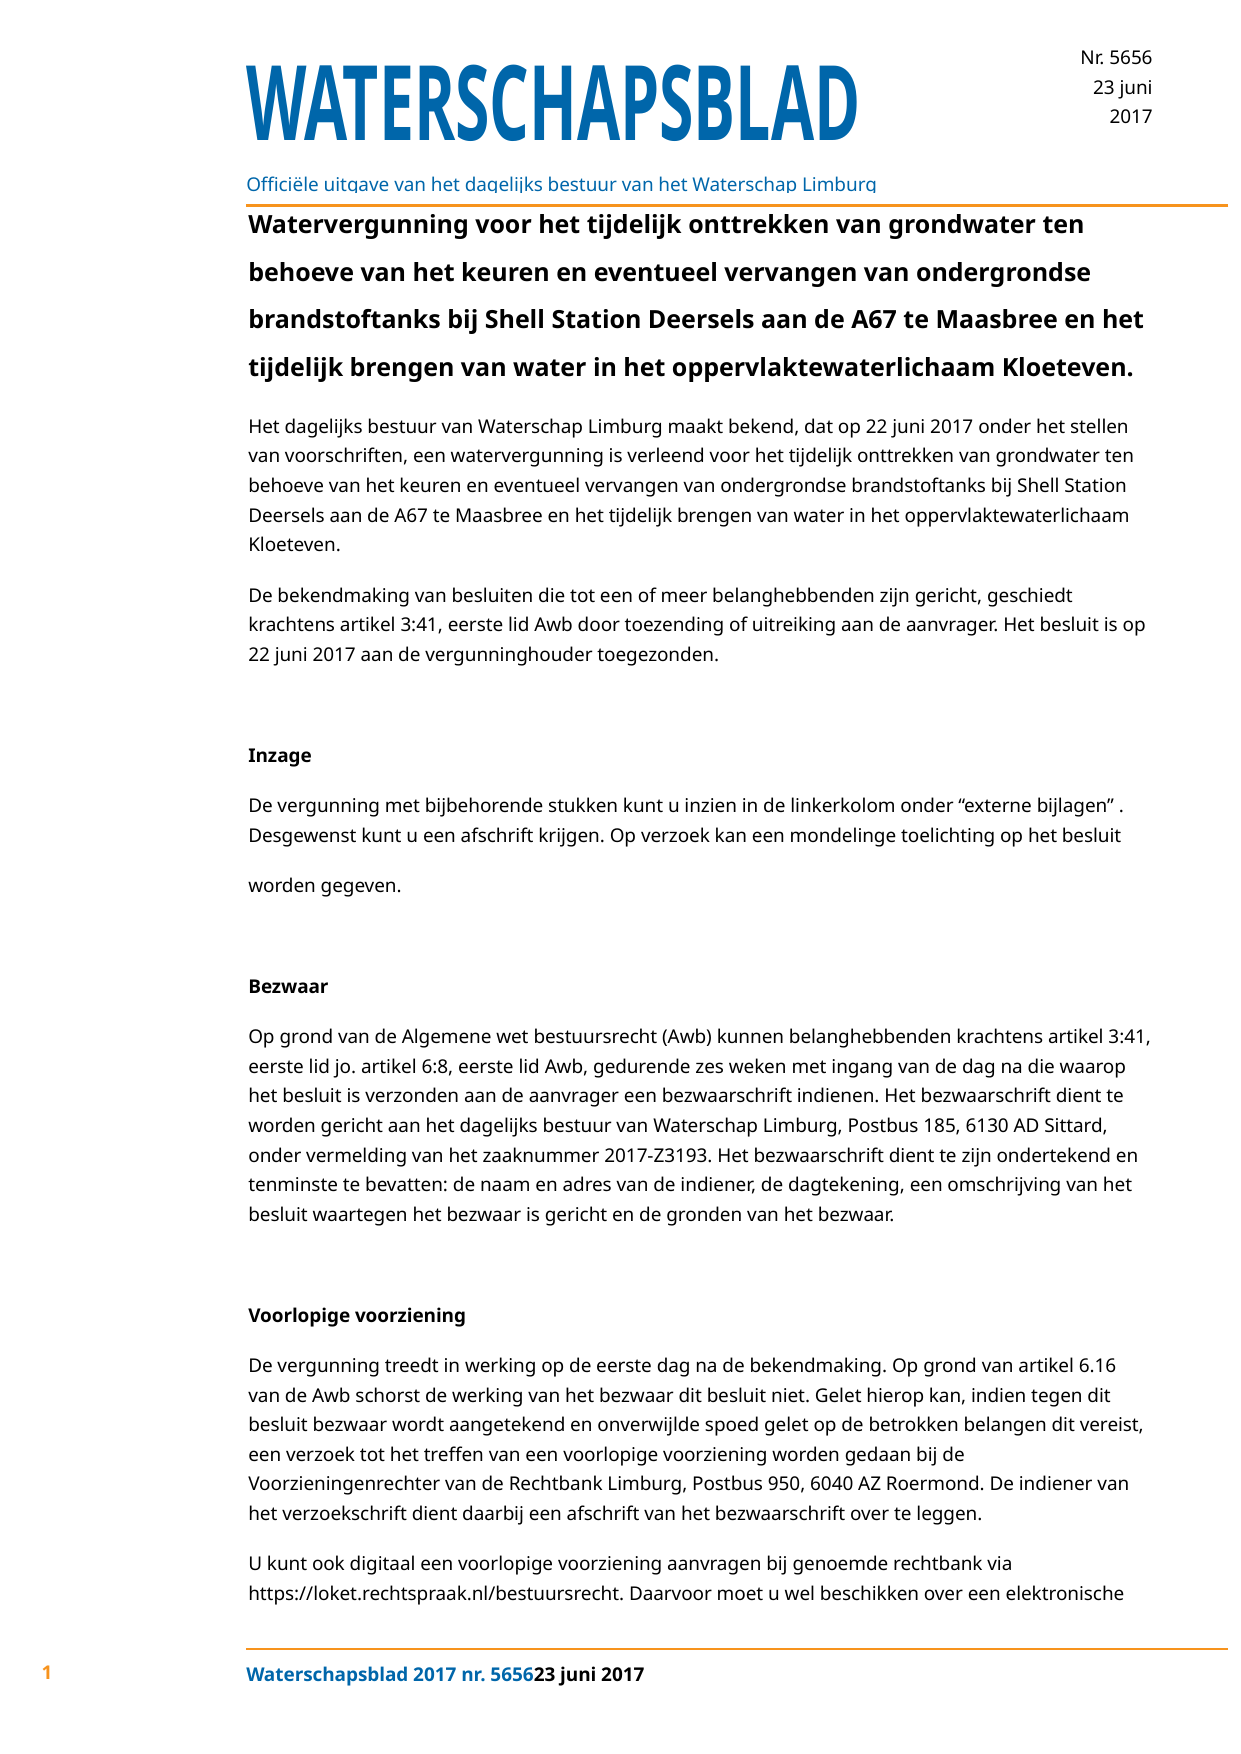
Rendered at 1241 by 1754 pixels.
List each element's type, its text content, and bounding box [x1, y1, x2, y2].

text De vergunning treedt in werking op de eerste dag na de bekendmaking. Op grond van artikel 6.16 van de Awb schorst de werking van het bezwaar dit besluit niet. Gelet hierop kan, indien tegen dit besluit bezwaar wordt aangetekend en onverwijlde spoed gelet op de betrokken belangen dit vereist, een verzoek tot het treffen van een voorlopige voorziening worden gedaan bij de Voorzieningenrechter van de Rechtbank Limburg, Postbus 950, 6040 AZ Roermond. De indiener van het verzoekschrift dient daarbij een afschrift van het bezwaarschrift over te leggen. [248, 1352, 1152, 1526]
text Watervergunning voor het tijdelijk onttrekken van grondwater ten behoeve van het keuren en eventueel vervangen van ondergrondse brandstoftanks bij Shell Station Deersels aan de A67 te Maasbree en het tijdelijk brengen van water in het oppervlaktewaterlichaam Kloeteven. [248, 207, 1152, 384]
text Op grond van de Algemene wet bestuursrecht (Awb) kunnen belanghebbenden krachtens artikel 3:41, eerste lid jo. artikel 6:8, eerste lid Awb, gedurende zes weken met ingang van de dag na die waarop het besluit is verzonden aan de aanvrager een bezwaarschrift indienen. Het bezwaarschrift dient te worden gericht aan het dagelijks bestuur van Waterschap Limburg, Postbus 185, 6130 AD Sittard, onder vermelding van het zaaknummer 2017-Z3193. Het bezwaarschrift dient te zijn ondertekend en tenminste te bevatten: de naam en adres van de indiener, de dagtekening, een omschrijving van het besluit waartegen het bezwaar is gericht en de gronden van het bezwaar. [248, 1023, 1152, 1227]
picture [41, 47, 231, 172]
text Inzage [248, 742, 1152, 768]
text Voorlopige voorziening [248, 1302, 1152, 1328]
text Bezwaar [248, 973, 1152, 999]
text Het dagelijks bestuur van Waterschap Limburg maakt bekend, dat op 22 juni 2017 onder het stellen van voorschriften, een watervergunning is verleend voor het tijdelijk onttrekken van grondwater ten behoeve van het keuren en eventueel vervangen van ondergrondse brandstoftanks bij Shell Station Deersels aan de A67 te Maasbree en het tijdelijk brengen van water in het oppervlaktewaterlichaam Kloeteven. [248, 413, 1152, 557]
text U kunt ook digitaal een voorlopige voorziening aanvragen bij genoemde rechtbank via https://loket.rechtspraak.nl/bestuursrecht. Daarvoor moet u wel beschikken over een elektronische [248, 1551, 1152, 1606]
text De vergunning met bijbehorende stukken kunt u inzien in de linkerkolom onder “externe bijlagen” . Desgewenst kunt u een afschrift krijgen. Op verzoek kan een mondelinge toelichting op het besluit [248, 792, 1152, 848]
text De bekendmaking van besluiten die tot een of meer belanghebbenden zijn gericht, geschiedt krachtens artikel 3:41, eerste lid Awb door toezending of uitreiking aan de aanvrager. Het besluit is op 22 juni 2017 aan de vergunninghouder toegezonden. [248, 582, 1152, 667]
text worden gegeven. [248, 872, 1152, 898]
